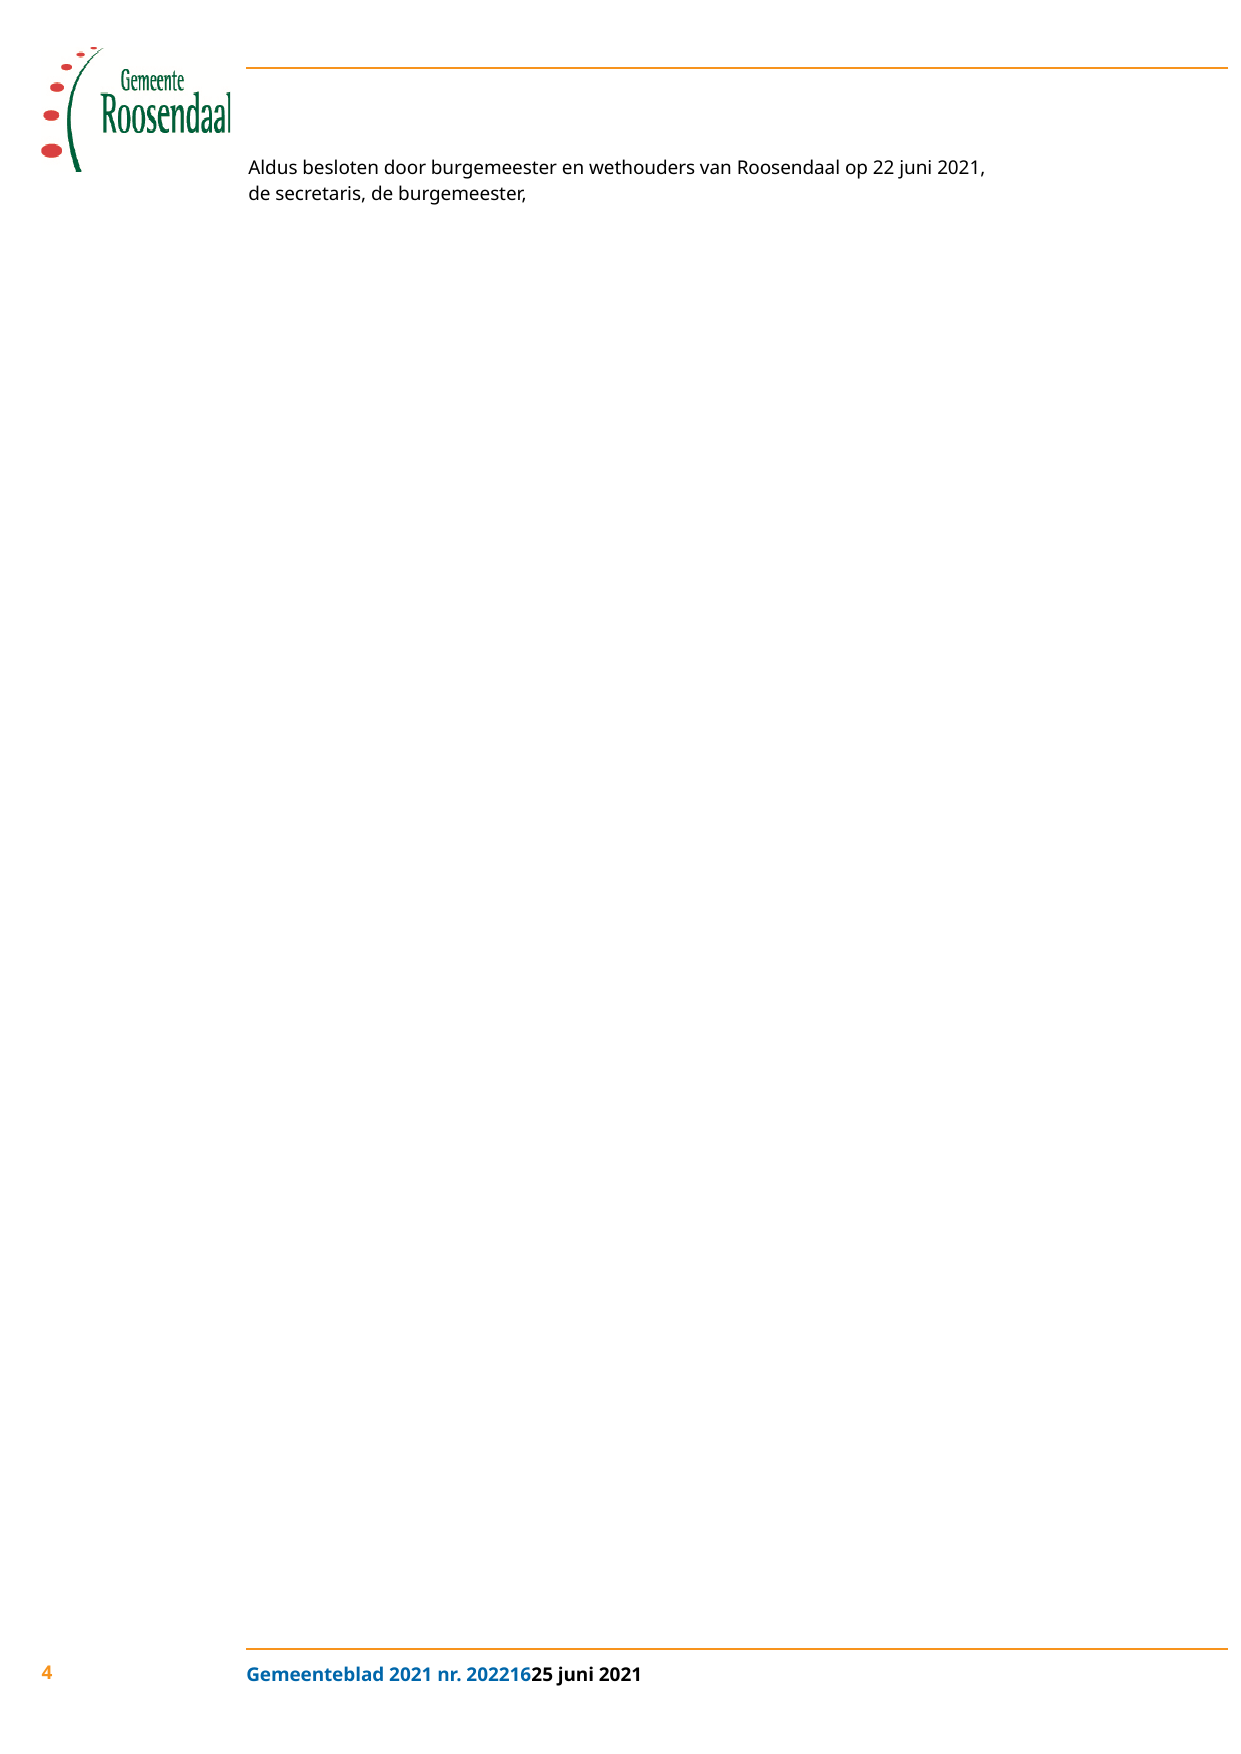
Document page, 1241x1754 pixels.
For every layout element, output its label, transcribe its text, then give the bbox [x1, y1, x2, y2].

text de secretaris, de burgemeester, [248, 180, 1152, 205]
picture [41, 47, 231, 172]
text Aldus besloten door burgemeester en wethouders van Roosendaal op 22 juni 2021, [248, 154, 1152, 180]
